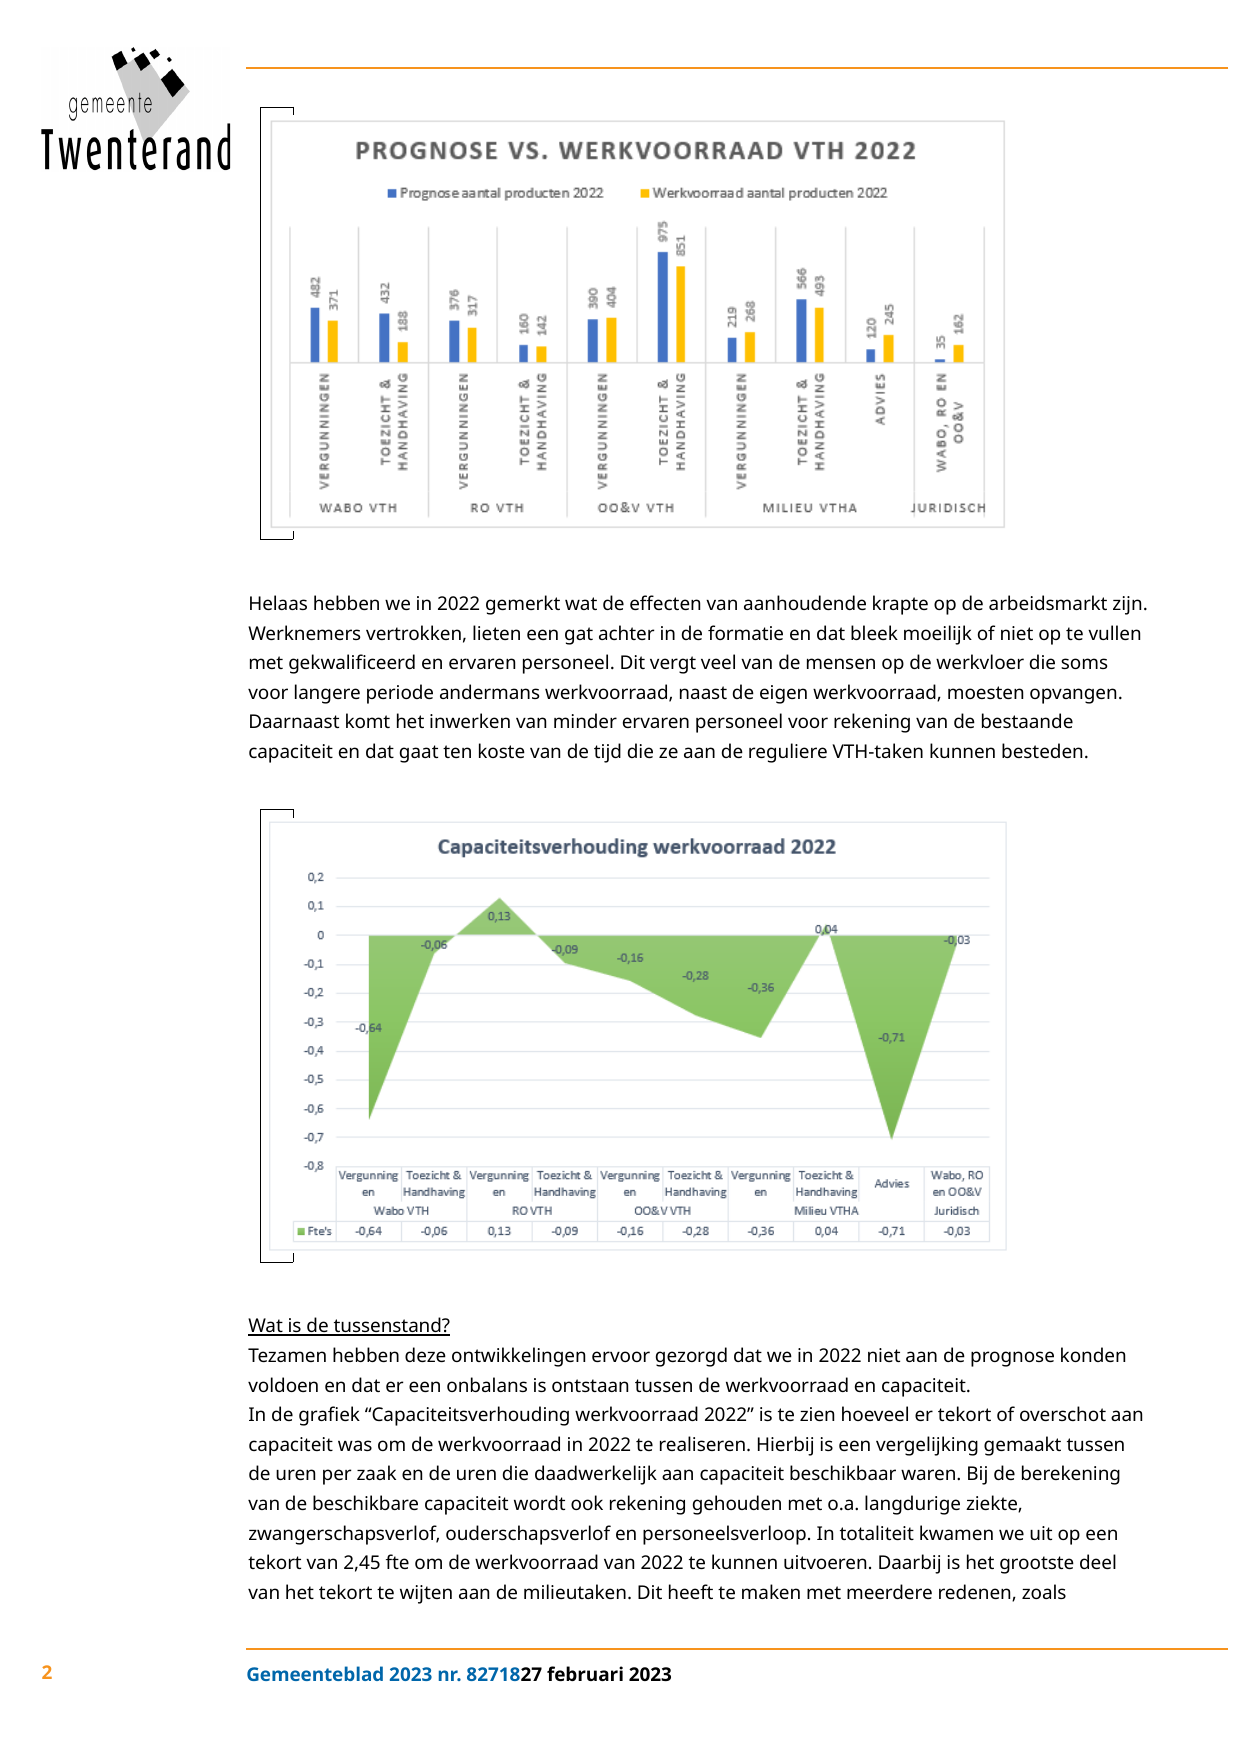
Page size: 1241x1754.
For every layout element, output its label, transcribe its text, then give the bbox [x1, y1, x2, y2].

text Tezamen hebben deze ontwikkelingen ervoor gezorgd dat we in 2022 niet aan de prognose konden voldoen en dat er een onbalans is ontstaan tussen de werkvoorraad en capaciteit. [248, 1342, 1152, 1397]
text Helaas hebben we in 2022 gemerkt wat de effecten van aanhoudende krapte op de arbeidsmarkt zijn. Werknemers vertrokken, lieten een gat achter in de formatie en dat bleek moeilijk of niet op te vullen met gekwalificeerd en ervaren personeel. Dit vergt veel van de mensen op de werkvloer die soms voor langere periode andermans werkvoorraad, naast de eigen werkvoorraad, moesten opvangen. Daarnaast komt het inwerken van minder ervaren personeel voor rekening van de bestaande capaciteit en dat gaat ten koste van de tijd die ze aan de reguliere VTH-taken kunnen besteden. [248, 590, 1152, 764]
picture [41, 47, 231, 172]
picture [268, 818, 1008, 1253]
text Wat is de tussenstand? [248, 1313, 1152, 1338]
picture [268, 115, 1008, 531]
text In de grafiek “Capaciteitsverhouding werkvoorraad 2022” is te zien hoeveel er tekort of overschot aan capaciteit was om de werkvoorraad in 2022 te realiseren. Hierbij is een vergelijking gemaakt tussen de uren per zaak en de uren die daadwerkelijk aan capaciteit beschikbaar waren. Bij de berekening van de beschikbare capaciteit wordt ook rekening gehouden met o.a. langdurige ziekte, zwangerschapsverlof, ouderschapsverlof en personeelsverloop. In totaliteit kwamen we uit op een tekort van 2,45 fte om de werkvoorraad van 2022 te kunnen uitvoeren. Daarbij is het grootste deel van het tekort te wijten aan de milieutaken. Dit heeft te maken met meerdere redenen, zoals [248, 1401, 1152, 1604]
